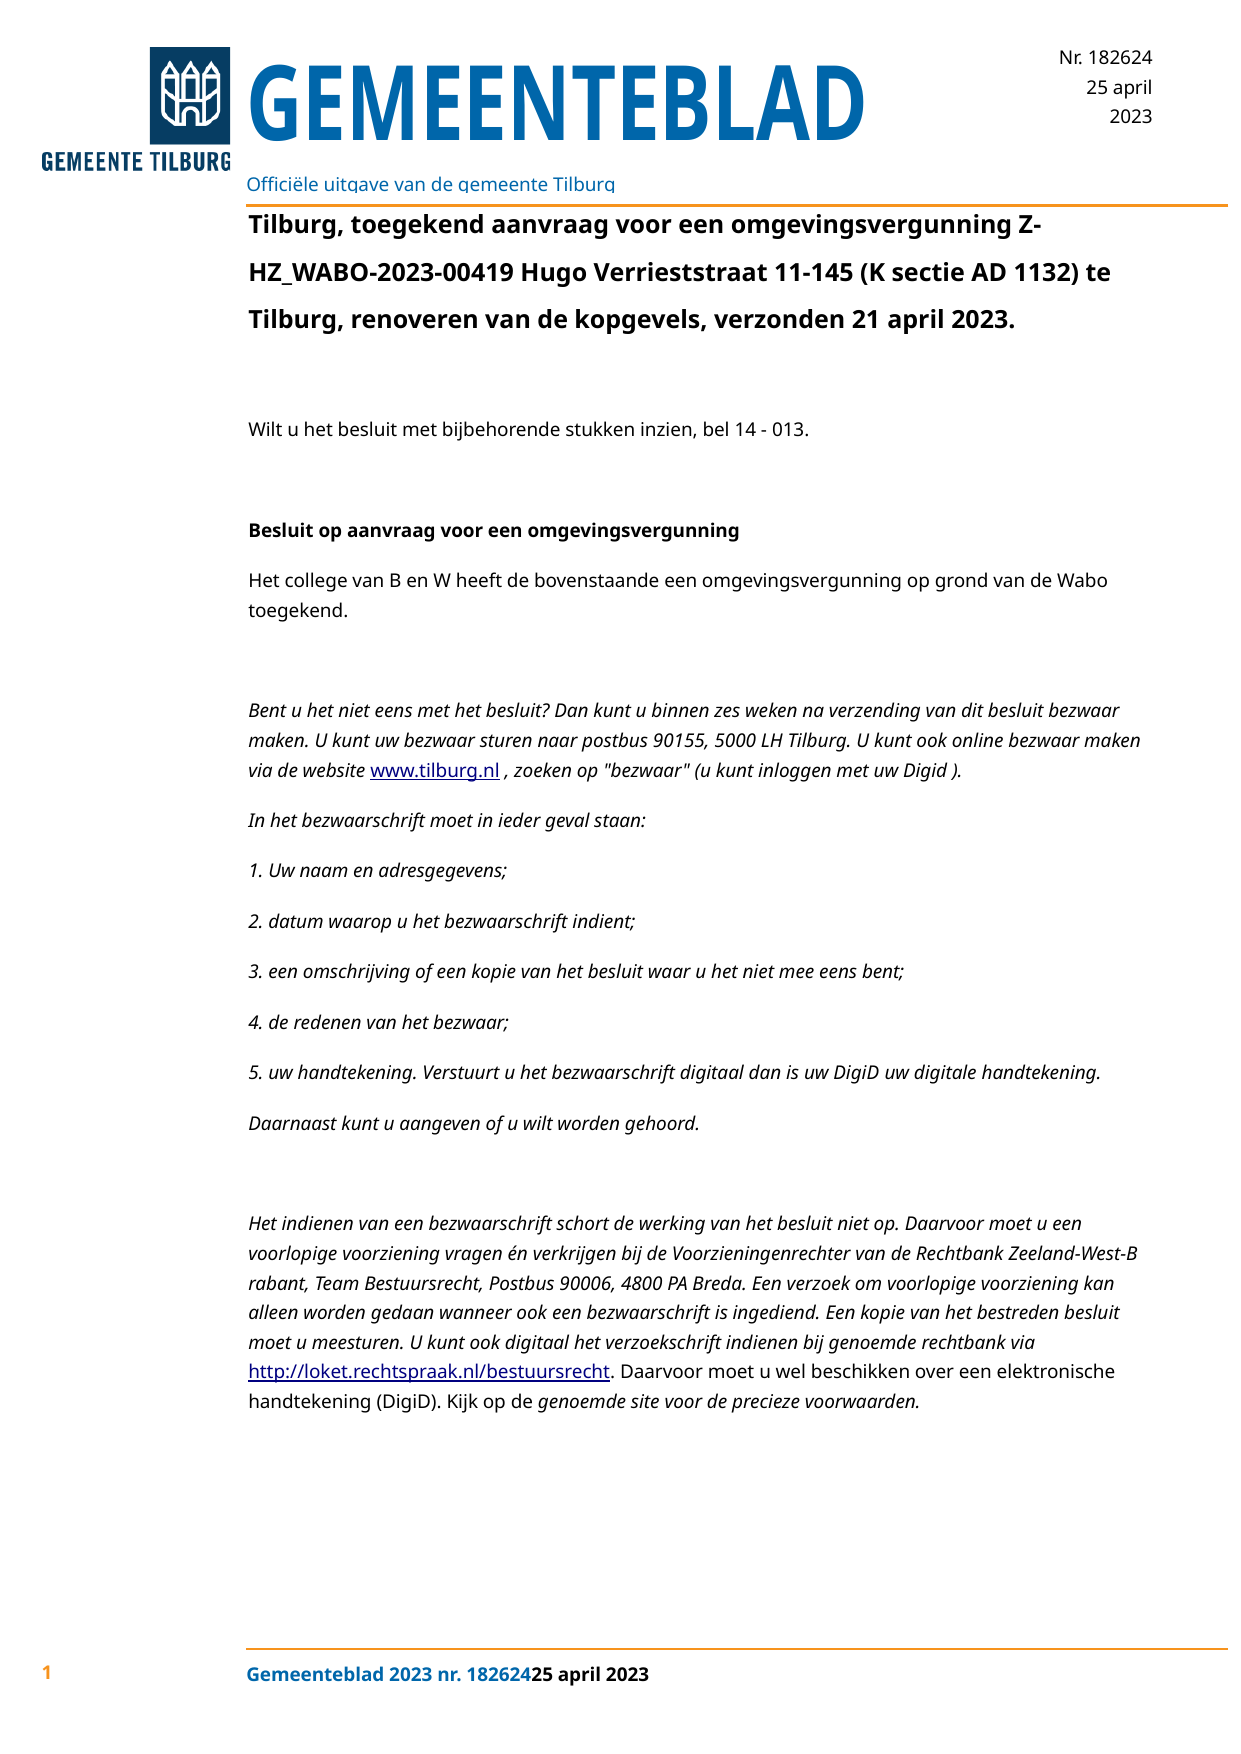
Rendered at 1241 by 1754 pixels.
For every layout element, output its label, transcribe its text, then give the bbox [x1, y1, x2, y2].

text 2. datum waarop u het bezwaarschrift indient; [248, 908, 1152, 934]
text 1. Uw naam en adresgegevens; [248, 858, 1152, 883]
text 3. een omschrijving of een kopie van het besluit waar u het niet mee eens bent; [248, 958, 1152, 984]
text Het indienen van een bezwaarschrift schort de werking van het besluit niet op. Daarvoor moet u een voorlopige voorziening vragen én verkrijgen bij de Voorzieningenrechter van de Rechtbank Zeeland-West-B rabant, Team Bestuursrecht, Postbus 90006, 4800 PA Breda. Een verzoek om voorlopige voorziening kan alleen worden gedaan wanneer ook een bezwaarschrift is ingediend. Een kopie van het bestreden besluit moet u meesturen. U kunt ook digitaal het verzoekschrift indienen bij genoemde rechtbank via http://loket.rechtspraak.nl/bestuursrecht. Daarvoor moet u wel beschikken over een elektronische handtekening (DigiD). Kijk op de genoemde site voor de precieze voorwaarden. [248, 1211, 1152, 1414]
text Wilt u het besluit met bijbehorende stukken inzien, bel 14 - 013. [248, 416, 1152, 442]
text In het bezwaarschrift moet in ieder geval staan: [248, 807, 1152, 833]
text Tilburg, toegekend aanvraag voor een omgevingsvergunning Z-HZ_WABO-2023-00419 Hugo Verrieststraat 11-145 (K sectie AD 1132) te Tilburg, renoveren van de kopgevels, verzonden 21 april 2023. [248, 207, 1152, 336]
text Besluit op aanvraag voor een omgevingsvergunning [248, 517, 1152, 542]
text Daarnaast kunt u aangeven of u wilt worden gehoord. [248, 1110, 1152, 1135]
text Het college van B en W heeft de bovenstaande een omgevingsvergunning op grond van de Wabo toegekend. [248, 567, 1152, 622]
text 5. uw handtekening. Verstuurt u het bezwaarschrift digitaal dan is uw DigiD uw digitale handtekening. [248, 1059, 1152, 1085]
picture [41, 47, 231, 172]
text 4. de redenen van het bezwaar; [248, 1009, 1152, 1034]
text Bent u het niet eens met het besluit? Dan kunt u binnen zes weken na verzending van dit besluit bezwaar maken. U kunt uw bezwaar sturen naar postbus 90155, 5000 LH Tilburg. U kunt ook online bezwaar maken via de website www.tilburg.nl , zoeken op "bezwaar" (u kunt inloggen met uw Digid ). [248, 698, 1152, 782]
